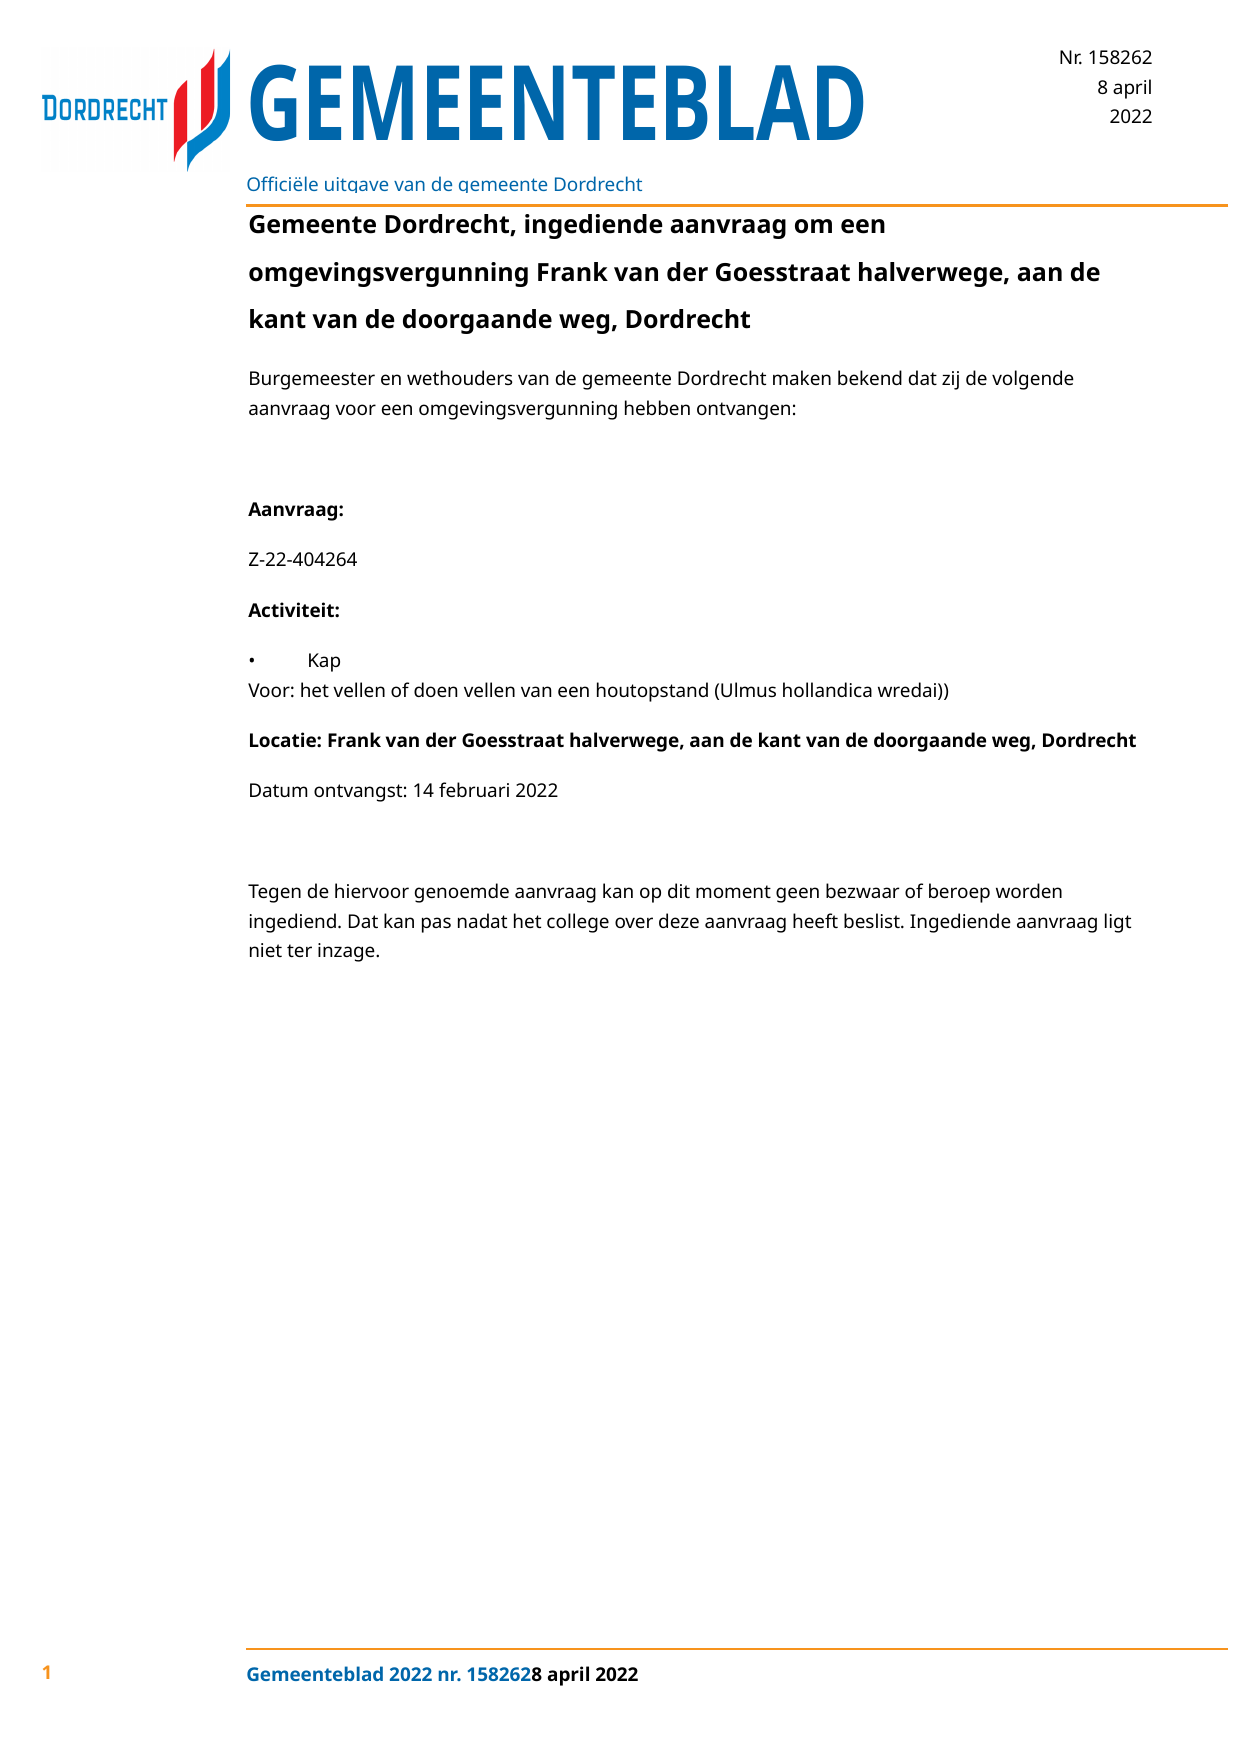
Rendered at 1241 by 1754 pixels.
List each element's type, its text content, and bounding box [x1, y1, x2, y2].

text Aanvraag: [248, 496, 1152, 522]
text Locatie: Frank van der Goesstraat halverwege, aan de kant van de doorgaande weg, Dordrecht [248, 727, 1152, 753]
list Kap [248, 647, 1152, 673]
text Burgemeester en wethouders van de gemeente Dordrecht maken bekend dat zij de volgende aanvraag voor een omgevingsvergunning hebben ontvangen: [248, 366, 1152, 421]
picture [41, 47, 231, 172]
text Tegen de hiervoor genoemde aanvraag kan op dit moment geen bezwaar of beroep worden ingediend. Dat kan pas nadat het college over deze aanvraag heeft beslist. Ingediende aanvraag ligt niet ter inzage. [248, 878, 1152, 963]
text Activiteit: [248, 597, 1152, 622]
text Gemeente Dordrecht, ingediende aanvraag om een omgevingsvergunning Frank van der Goesstraat halverwege, aan de kant van de doorgaande weg, Dordrecht [248, 207, 1152, 336]
text Z-22-404264 [248, 546, 1152, 572]
text Datum ontvangst: 14 februari 2022 [248, 778, 1152, 803]
text Voor: het vellen of doen vellen van een houtopstand (Ulmus hollandica wredai)) [248, 677, 1152, 702]
